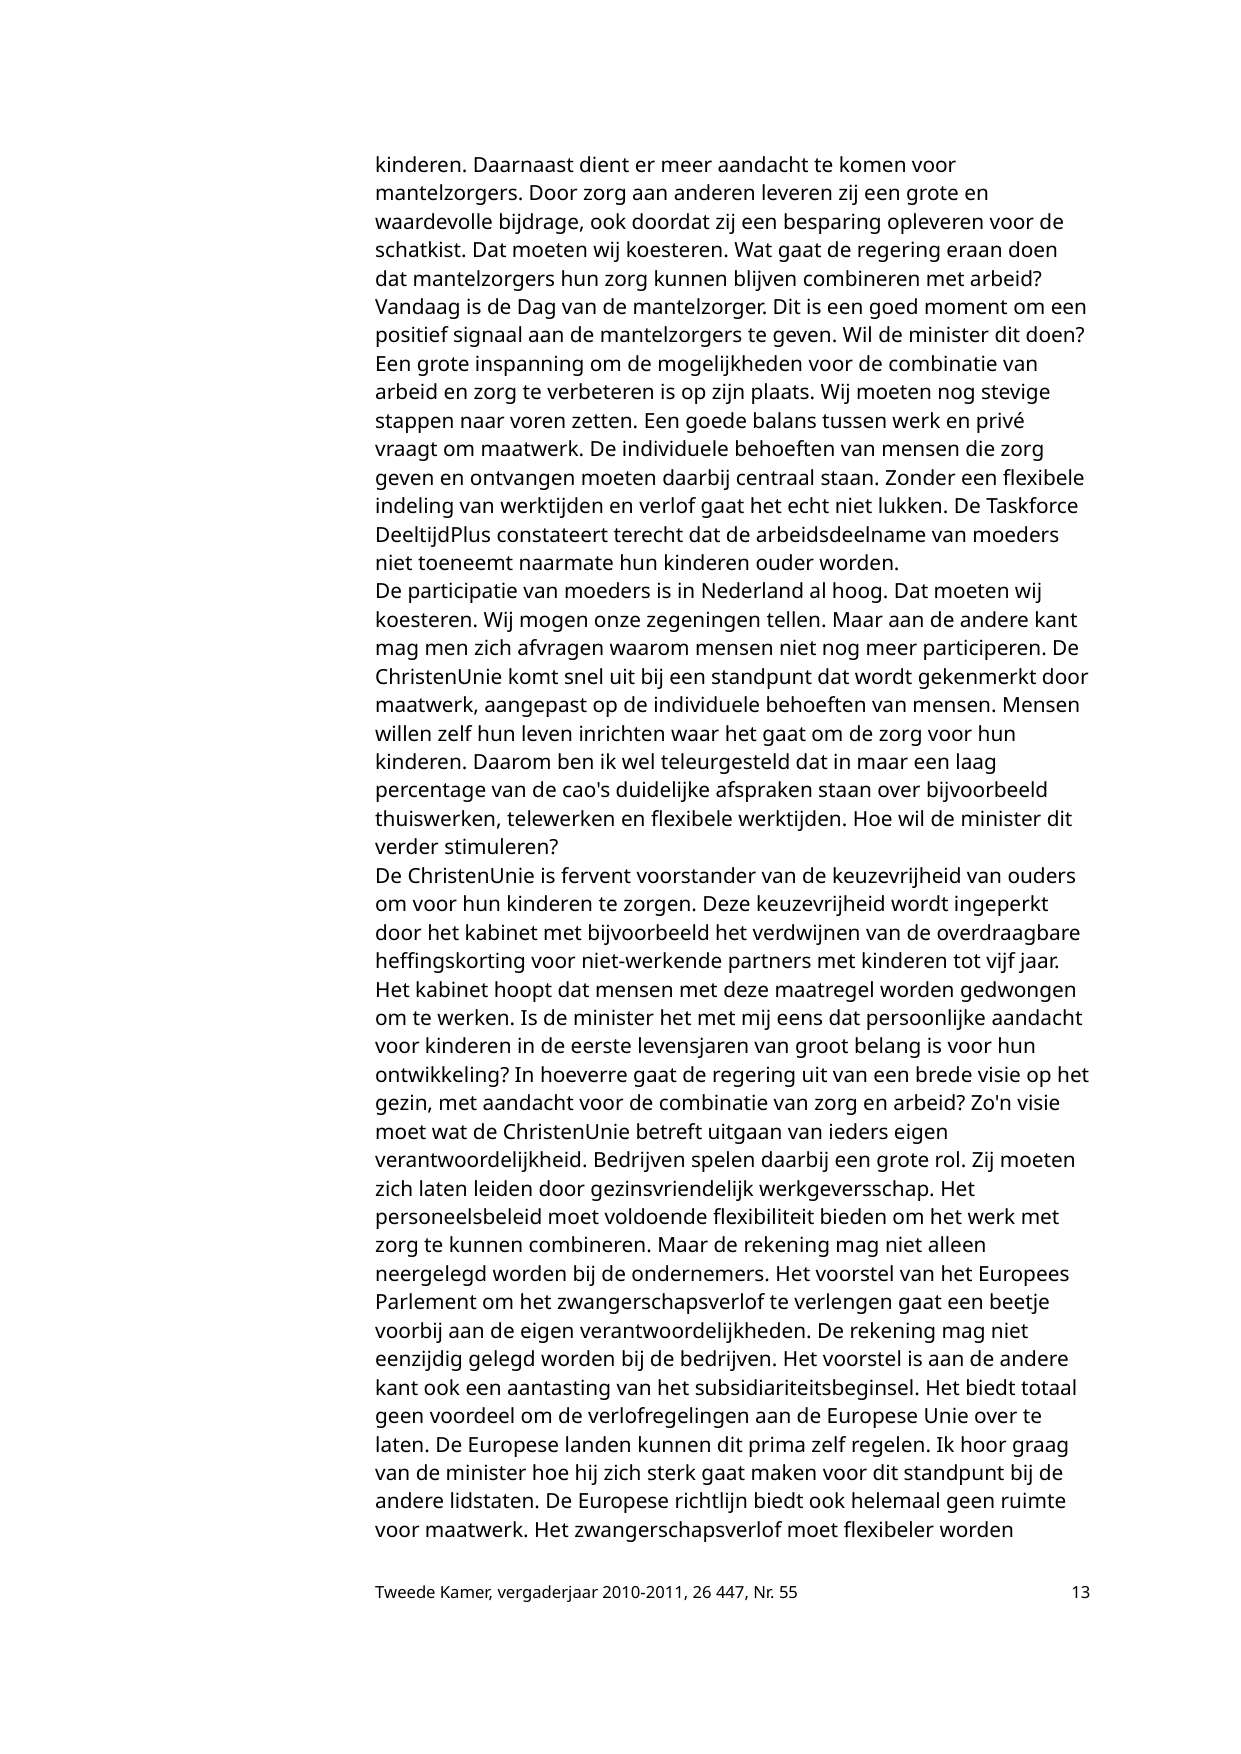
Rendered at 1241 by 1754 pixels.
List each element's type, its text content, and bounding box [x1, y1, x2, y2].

text De ChristenUnie is fervent voorstander van de keuzevrijheid van ouders om voor hun kinderen te zorgen. Deze keuzevrijheid wordt ingeperkt door het kabinet met bijvoorbeeld het verdwijnen van de overdraagbare heffingskorting voor niet-werkende partners met kinderen tot vijf jaar. Het kabinet hoopt dat mensen met deze maatregel worden gedwongen om te werken. Is de minister het met mij eens dat persoonlijke aandacht voor kinderen in de eerste levensjaren van groot belang is voor hun ontwikkeling? In hoeverre gaat de regering uit van een brede visie op het gezin, met aandacht voor de combinatie van zorg en arbeid? Zo'n visie moet wat de ChristenUnie betreft uitgaan van ieders eigen verantwoordelijkheid. Bedrijven spelen daarbij een grote rol. Zij moeten zich laten leiden door gezinsvriendelijk werkgeversschap. Het personeelsbeleid moet voldoende flexibiliteit bieden om het werk met zorg te kunnen combineren. Maar de rekening mag niet alleen neergelegd worden bij de ondernemers. Het voorstel van het Europees Parlement om het zwangerschapsverlof te verlengen gaat een beetje voorbij aan de eigen verantwoordelijkheden. De rekening mag niet eenzijdig gelegd worden bij de bedrijven. Het voorstel is aan de andere kant ook een aantasting van het subsidiariteitsbeginsel. Het biedt totaal geen voordeel om de verlofregelingen aan de Europese Unie over te laten. De Europese landen kunnen dit prima zelf regelen. Ik hoor graag van de minister hoe hij zich sterk gaat maken voor dit standpunt bij de andere lidstaten. De Europese richtlijn biedt ook helemaal geen ruimte voor maatwerk. Het zwangerschapsverlof moet flexibeler worden [375, 861, 1090, 1543]
text De participatie van moeders is in Nederland al hoog. Dat moeten wij koesteren. Wij mogen onze zegeningen tellen. Maar aan de andere kant mag men zich afvragen waarom mensen niet nog meer participeren. De ChristenUnie komt snel uit bij een standpunt dat wordt gekenmerkt door maatwerk, aangepast op de individuele behoeften van mensen. Mensen willen zelf hun leven inrichten waar het gaat om de zorg voor hun kinderen. Daarom ben ik wel teleurgesteld dat in maar een laag percentage van de cao's duidelijke afspraken staan over bijvoorbeeld thuiswerken, telewerken en flexibele werktijden. Hoe wil de minister dit verder stimuleren? [375, 577, 1090, 861]
text Een grote inspanning om de mogelijkheden voor de combinatie van arbeid en zorg te verbeteren is op zijn plaats. Wij moeten nog stevige stappen naar voren zetten. Een goede balans tussen werk en privé vraagt om maatwerk. De individuele behoeften van mensen die zorg geven en ontvangen moeten daarbij centraal staan. Zonder een flexibele indeling van werktijden en verlof gaat het echt niet lukken. De Taskforce DeeltijdPlus constateert terecht dat de arbeidsdeelname van moeders niet toeneemt naarmate hun kinderen ouder worden. [375, 349, 1090, 577]
text kinderen. Daarnaast dient er meer aandacht te komen voor mantelzorgers. Door zorg aan anderen leveren zij een grote en waardevolle bijdrage, ook doordat zij een besparing opleveren voor de schatkist. Dat moeten wij koesteren. Wat gaat de regering eraan doen dat mantelzorgers hun zorg kunnen blijven combineren met arbeid? Vandaag is de Dag van de mantelzorger. Dit is een goed moment om een positief signaal aan de mantelzorgers te geven. Wil de minister dit doen? [375, 150, 1090, 349]
